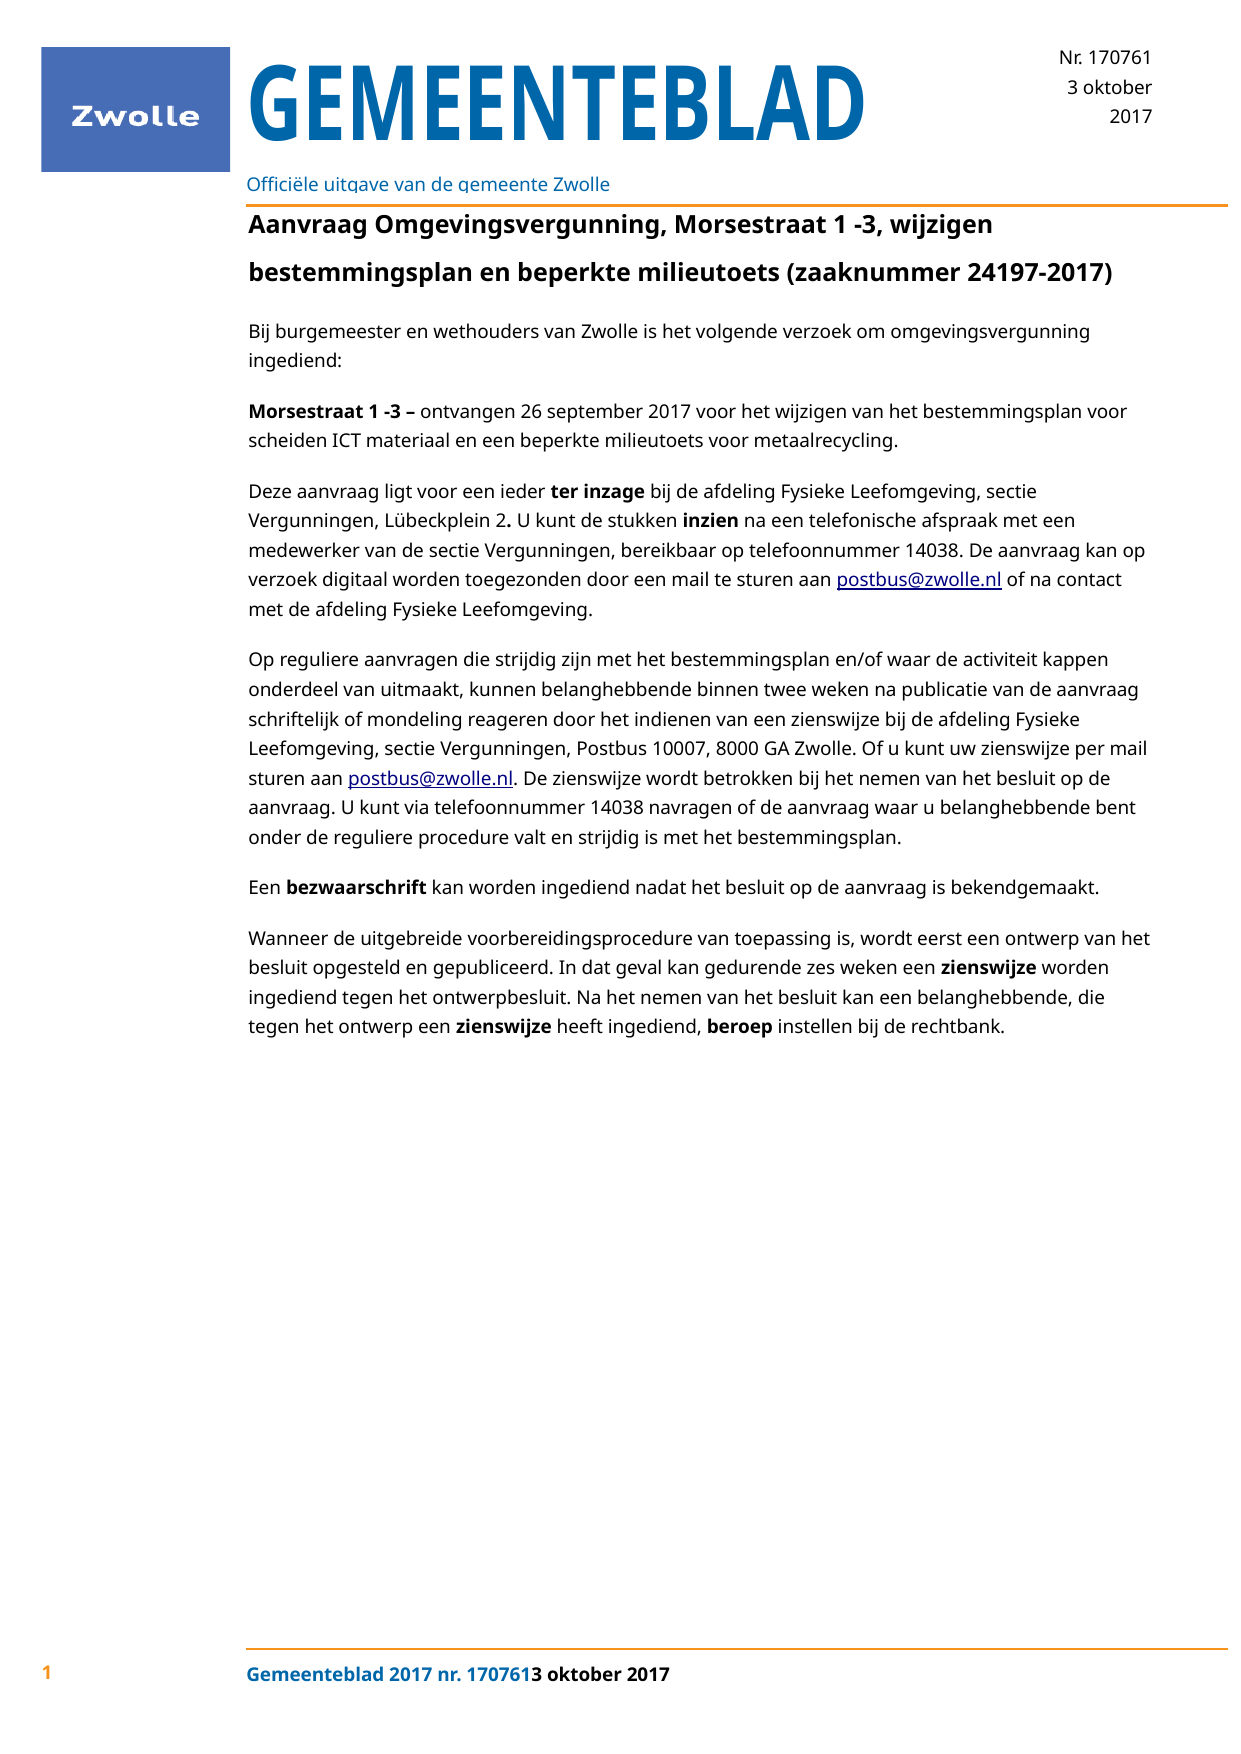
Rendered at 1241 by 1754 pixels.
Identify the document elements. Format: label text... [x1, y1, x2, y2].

text Een bezwaarschrift kan worden ingediend nadat het besluit op de aanvraag is bekendgemaakt. [248, 874, 1152, 900]
text Bij burgemeester en wethouders van Zwolle is het volgende verzoek om omgevingsvergunning ingediend: [248, 318, 1152, 373]
text Aanvraag Omgevingsvergunning, Morsestraat 1 -3, wijzigen bestemmingsplan en beperkte milieutoets (zaaknummer 24197-2017) [248, 207, 1152, 288]
text Wanneer de uitgebreide voorbereidingsprocedure van toepassing is, wordt eerst een ontwerp van het besluit opgesteld en gepubliceerd. In dat geval kan gedurende zes weken een zienswijze worden ingediend tegen het ontwerpbesluit. Na het nemen van het besluit kan een belanghebbende, die tegen het ontwerp een zienswijze heeft ingediend, beroep instellen bij de rechtbank. [248, 925, 1152, 1039]
text Morsestraat 1 -3 – ontvangen 26 september 2017 voor het wijzigen van het bestemmingsplan voor scheiden ICT materiaal en een beperkte milieutoets voor metaalrecycling. [248, 398, 1152, 453]
text Op reguliere aanvragen die strijdig zijn met het bestemmingsplan en/of waar de activiteit kappen onderdeel van uitmaakt, kunnen belanghebbende binnen twee weken na publicatie van de aanvraag schriftelijk of mondeling reageren door het indienen van een zienswijze bij de afdeling Fysieke Leefomgeving, sectie Vergunningen, Postbus 10007, 8000 GA Zwolle. Of u kunt uw zienswijze per mail sturen aan postbus@zwolle.nl. De zienswijze wordt betrokken bij het nemen van het besluit op de aanvraag. U kunt via telefoonnummer 14038 navragen of de aanvraag waar u belanghebbende bent onder de reguliere procedure valt en strijdig is met het bestemmingsplan. [248, 647, 1152, 850]
text Deze aanvraag ligt voor een ieder ter inzage bij de afdeling Fysieke Leefomgeving, sectie Vergunningen, Lübeckplein 2. U kunt de stukken inzien na een telefonische afspraak met een medewerker van de sectie Vergunningen, bereikbaar op telefoonnummer 14038. De aanvraag kan op verzoek digitaal worden toegezonden door een mail te sturen aan postbus@zwolle.nl of na contact met de afdeling Fysieke Leefomgeving. [248, 478, 1152, 622]
picture [41, 47, 231, 172]
